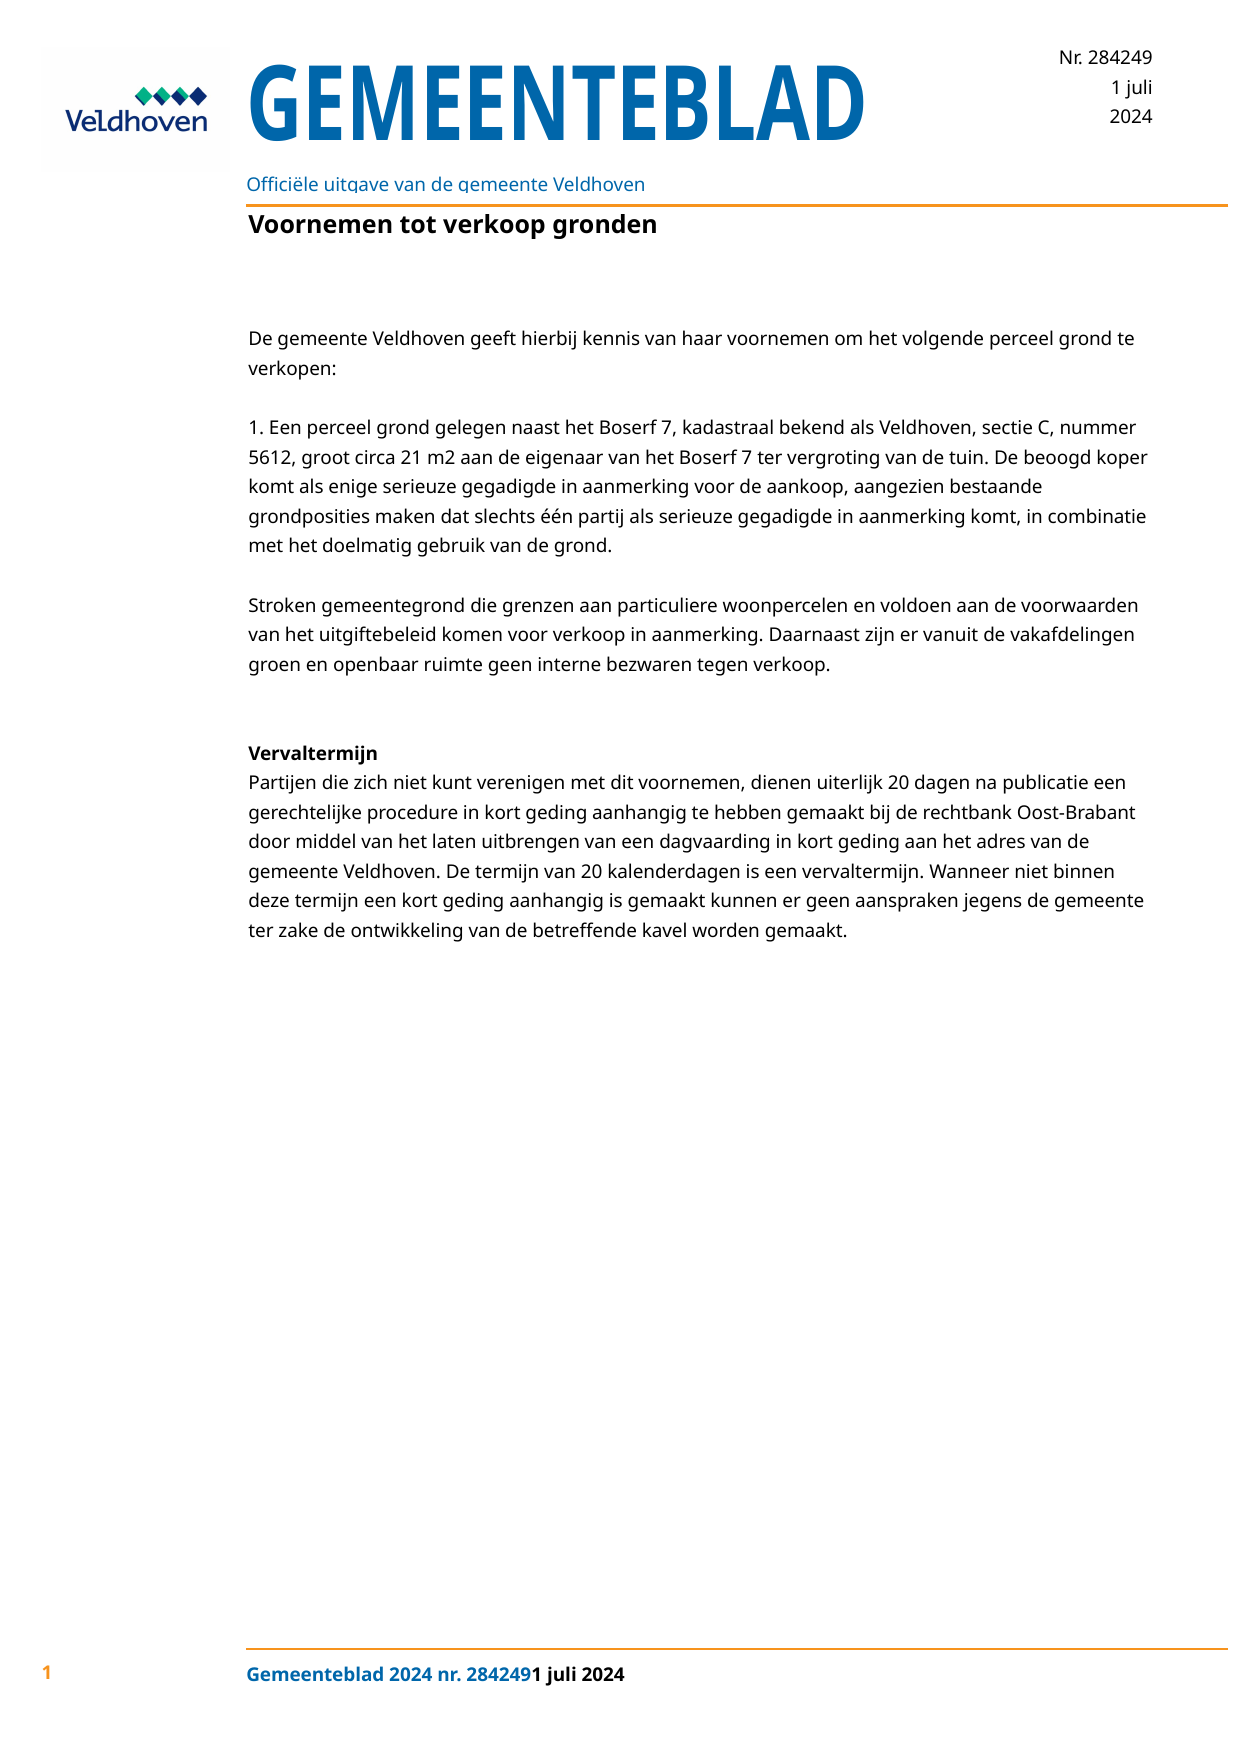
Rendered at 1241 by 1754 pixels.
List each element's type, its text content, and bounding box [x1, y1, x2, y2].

text Partijen die zich niet kunt verenigen met dit voornemen, dienen uiterlijk 20 dagen na publicatie een gerechtelijke procedure in kort geding aanhangig te hebben gemaakt bij de rechtbank Oost-Brabant door middel van het laten uitbrengen van een dagvaarding in kort geding aan het adres van de gemeente Veldhoven. De termijn van 20 kalenderdagen is een vervaltermijn. Wanneer niet binnen deze termijn een kort geding aanhangig is gemaakt kunnen er geen aanspraken jegens de gemeente ter zake de ontwikkeling van de betreffende kavel worden gemaakt. [248, 769, 1152, 943]
text Voornemen tot verkoop gronden [248, 207, 1152, 241]
text 1. Een perceel grond gelegen naast het Boserf 7, kadastraal bekend als Veldhoven, sectie C, nummer 5612, groot circa 21 m2 aan de eigenaar van het Boserf 7 ter vergroting van de tuin. De beoogd koper komt als enige serieuze gegadigde in aanmerking voor de aankoop, aangezien bestaande grondposities maken dat slechts één partij als serieuze gegadigde in aanmerking komt, in combinatie met het doelmatig gebruik van de grond. [248, 414, 1152, 558]
text De gemeente Veldhoven geeft hierbij kennis van haar voornemen om het volgende perceel grond te verkopen: [248, 326, 1152, 381]
text Vervaltermijn [248, 740, 1152, 766]
text Stroken gemeentegrond die grenzen aan particuliere woonpercelen en voldoen aan de voorwaarden van het uitgiftebeleid komen voor verkoop in aanmerking. Daarnaast zijn er vanuit de vakafdelingen groen en openbaar ruimte geen interne bezwaren tegen verkoop. [248, 592, 1152, 677]
picture [41, 47, 231, 172]
